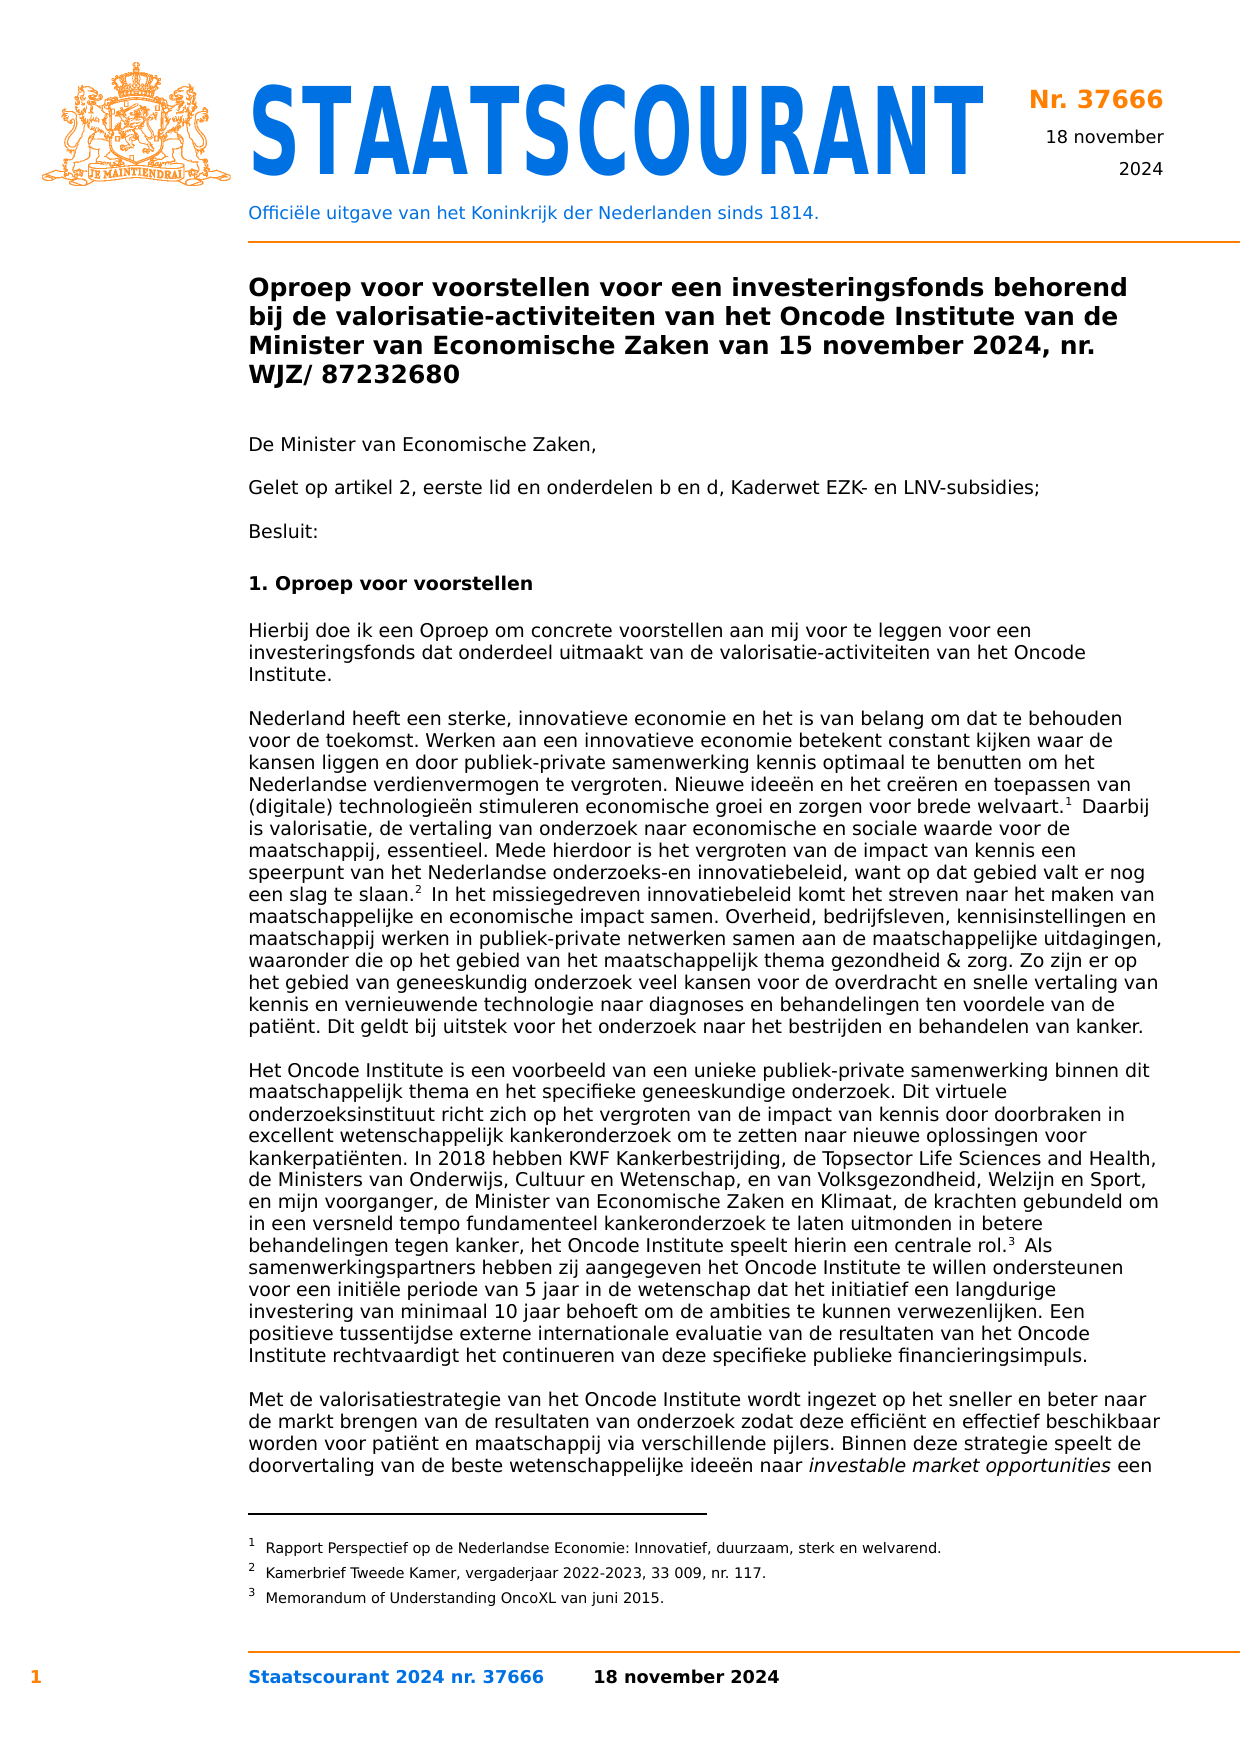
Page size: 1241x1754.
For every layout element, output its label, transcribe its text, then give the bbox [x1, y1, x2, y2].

text Met de valorisatiestrategie van het Oncode Institute wordt ingezet op het sneller en beter naar de markt brengen van de resultaten van onderzoek zodat deze efficiënt en effectief beschikbaar worden voor patiënt en maatschappij via verschillende pijlers. Binnen deze strategie speelt de doorvertaling van de beste wetenschappelijke ideeën naar investable market opportunities een [248, 1389, 1163, 1477]
table_cell 2024 [998, 153, 1240, 203]
text Hierbij doe ik een Oproep om concrete voorstellen aan mij voor te leggen voor een investeringsfonds dat onderdeel uitmaakt van de valorisatie-activiteiten van het Oncode Institute. [248, 620, 1163, 686]
picture [41, 62, 231, 186]
table_cell 18 november [998, 121, 1240, 153]
subtitle Oproep voor voorstellen voor een investeringsfonds behorend bij de valorisatie-activiteiten van het Oncode Institute van de Minister van Economische Zaken van 15 november 2024, nr. WJZ/ 87232680 [248, 273, 1163, 390]
table_header STAATSCOURANT [248, 62, 998, 203]
text Besluit: [248, 521, 1163, 543]
subtitle 1. Oproep voor voorstellen [248, 573, 1163, 595]
table_header [25, 62, 248, 241]
text Het Oncode Institute is een voorbeeld van een unieke publiek-private samenwerking binnen dit maatschappelijk thema en het specifieke geneeskundige onderzoek. Dit virtuele onderzoeksinstituut richt zich op het vergroten van de impact van kennis door doorbraken in excellent wetenschappelijk kankeronderzoek om te zetten naar nieuwe oplossingen voor kankerpatiënten. In 2018 hebben KWF Kankerbestrijding, de Topsector Life Sciences and Health, de Ministers van Onderwijs, Cultuur en Wetenschap, en van Volksgezondheid, Welzijn en Sport, en mijn voorganger, de Minister van Economische Zaken en Klimaat, de krachten gebundeld om in een versneld tempo fundamenteel kankeronderzoek te laten uitmonden in betere behandelingen tegen kanker, het Oncode Institute speelt hierin een centrale rol. Als samenwerkingspartners hebben zij aangegeven het Oncode Institute te willen ondersteunen voor een initiële periode van 5 jaar in de wetenschap dat het initiatief een langdurige investering van minimaal 10 jaar behoeft om de ambities te kunnen verwezenlijken. Een positieve tussentijdse externe internationale evaluatie van de resultaten van het Oncode Institute rechtvaardigt het continueren van deze specifieke publieke financieringsimpuls. [248, 1059, 1163, 1367]
text Kamerbrief Tweede Kamer, vergaderjaar 2022-2023, 33 009, nr. 117. [248, 1561, 1163, 1583]
text Memorandum of Understanding OncoXL van juni 2015. [248, 1586, 1163, 1608]
text Rapport Perspectief op de Nederlandse Economie: Innovatief, duurzaam, sterk en welvarend. [248, 1536, 1163, 1558]
text Gelet op artikel 2, eerste lid en onderdelen b en d, Kaderwet EZK- en LNV-subsidies; [248, 477, 1163, 499]
text De Minister van Economische Zaken, [248, 433, 1163, 455]
table_cell Officiële uitgave van het Koninkrijk der Nederlanden sinds 1814. [248, 203, 1240, 241]
text Nederland heeft een sterke, innovatieve economie en het is van belang om dat te behouden voor de toekomst. Werken aan een innovatieve economie betekent constant kijken waar de kansen liggen en door publiek-private samenwerking kennis optimaal te benutten om het Nederlandse verdienvermogen te vergroten. Nieuwe ideeën en het creëren en toepassen van (digitale) technologieën stimuleren economische groei en zorgen voor brede welvaart. Daarbij is valorisatie, de vertaling van onderzoek naar economische en sociale waarde voor de maatschappij, essentieel. Mede hierdoor is het vergroten van de impact van kennis een speerpunt van het Nederlandse onderzoeks-en innovatiebeleid, want op dat gebied valt er nog een slag te slaan. In het missiegedreven innovatiebeleid komt het streven naar het maken van maatschappelijke en economische impact samen. Overheid, bedrijfsleven, kennisinstellingen en maatschappij werken in publiek-private netwerken samen aan de maatschappelijke uitdagingen, waaronder die op het gebied van het maatschappelijk thema gezondheid & zorg. Zo zijn er op het gebied van geneeskundig onderzoek veel kansen voor de overdracht en snelle vertaling van kennis en vernieuwende technologie naar diagnoses en behandelingen ten voordele van de patiënt. Dit geldt bij uitstek voor het onderzoek naar het bestrijden en behandelen van kanker. [248, 708, 1163, 1038]
table_header Nr. 37666 [998, 62, 1240, 121]
